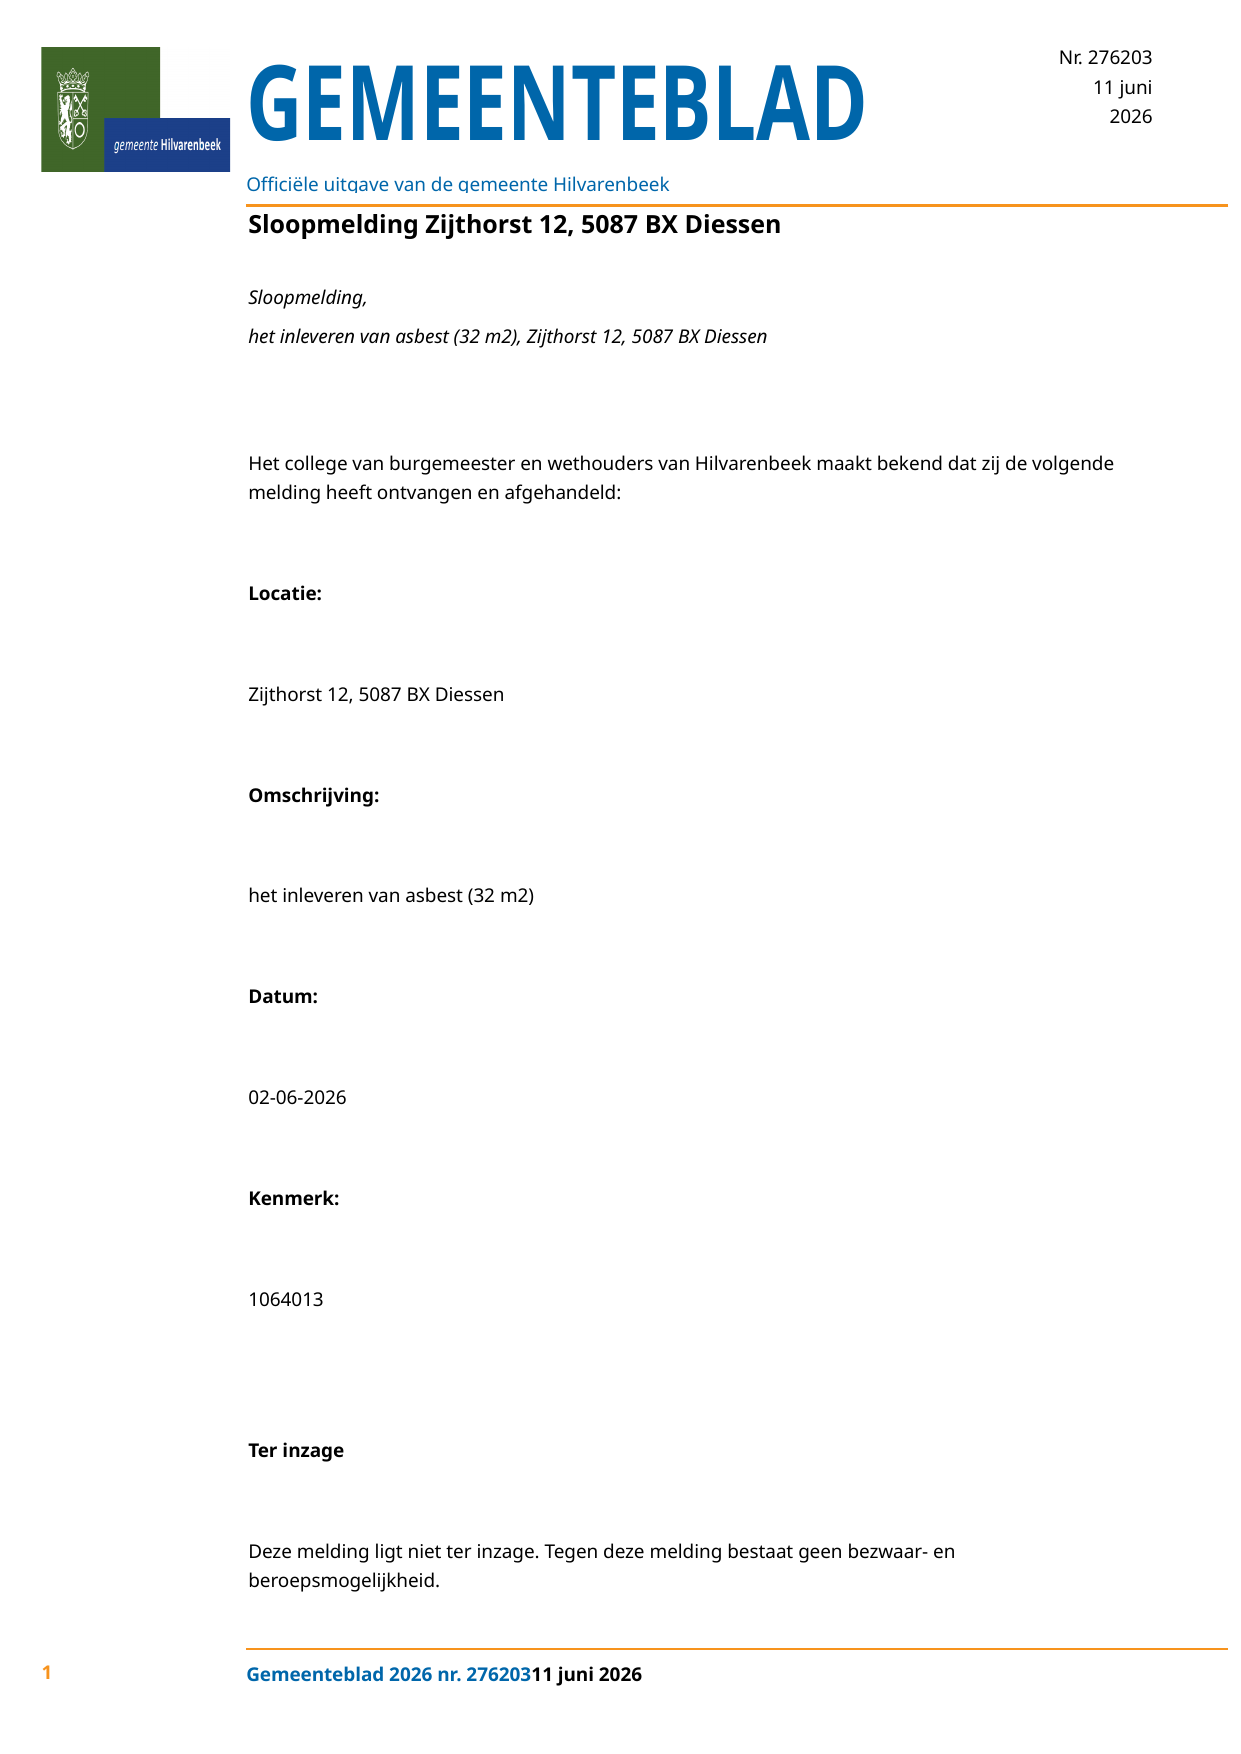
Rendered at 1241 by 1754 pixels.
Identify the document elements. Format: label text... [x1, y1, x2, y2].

text Sloopmelding, [248, 284, 1152, 309]
text Zijthorst 12, 5087 BX Diessen [248, 681, 1152, 707]
text Sloopmelding Zijthorst 12, 5087 BX Diessen [248, 207, 1152, 241]
text Omschrijving: [248, 782, 1152, 807]
text 1064013 [248, 1286, 1152, 1312]
text Locatie: [248, 580, 1152, 606]
text Kenmerk: [248, 1185, 1152, 1211]
text Ter inzage [248, 1437, 1152, 1463]
text Het college van burgemeester en wethouders van Hilvarenbeek maakt bekend dat zij de volgende melding heeft ontvangen en afgehandeld: [248, 450, 1152, 505]
text 02-06-2026 [248, 1084, 1152, 1110]
text Deze melding ligt niet ter inzage. Tegen deze melding bestaat geen bezwaar- en beroepsmogelijkheid. [248, 1538, 1152, 1593]
picture [41, 47, 231, 172]
text het inleveren van asbest (32 m2) [248, 883, 1152, 908]
text Datum: [248, 983, 1152, 1009]
text het inleveren van asbest (32 m2), Zijthorst 12, 5087 BX Diessen [248, 323, 1152, 349]
